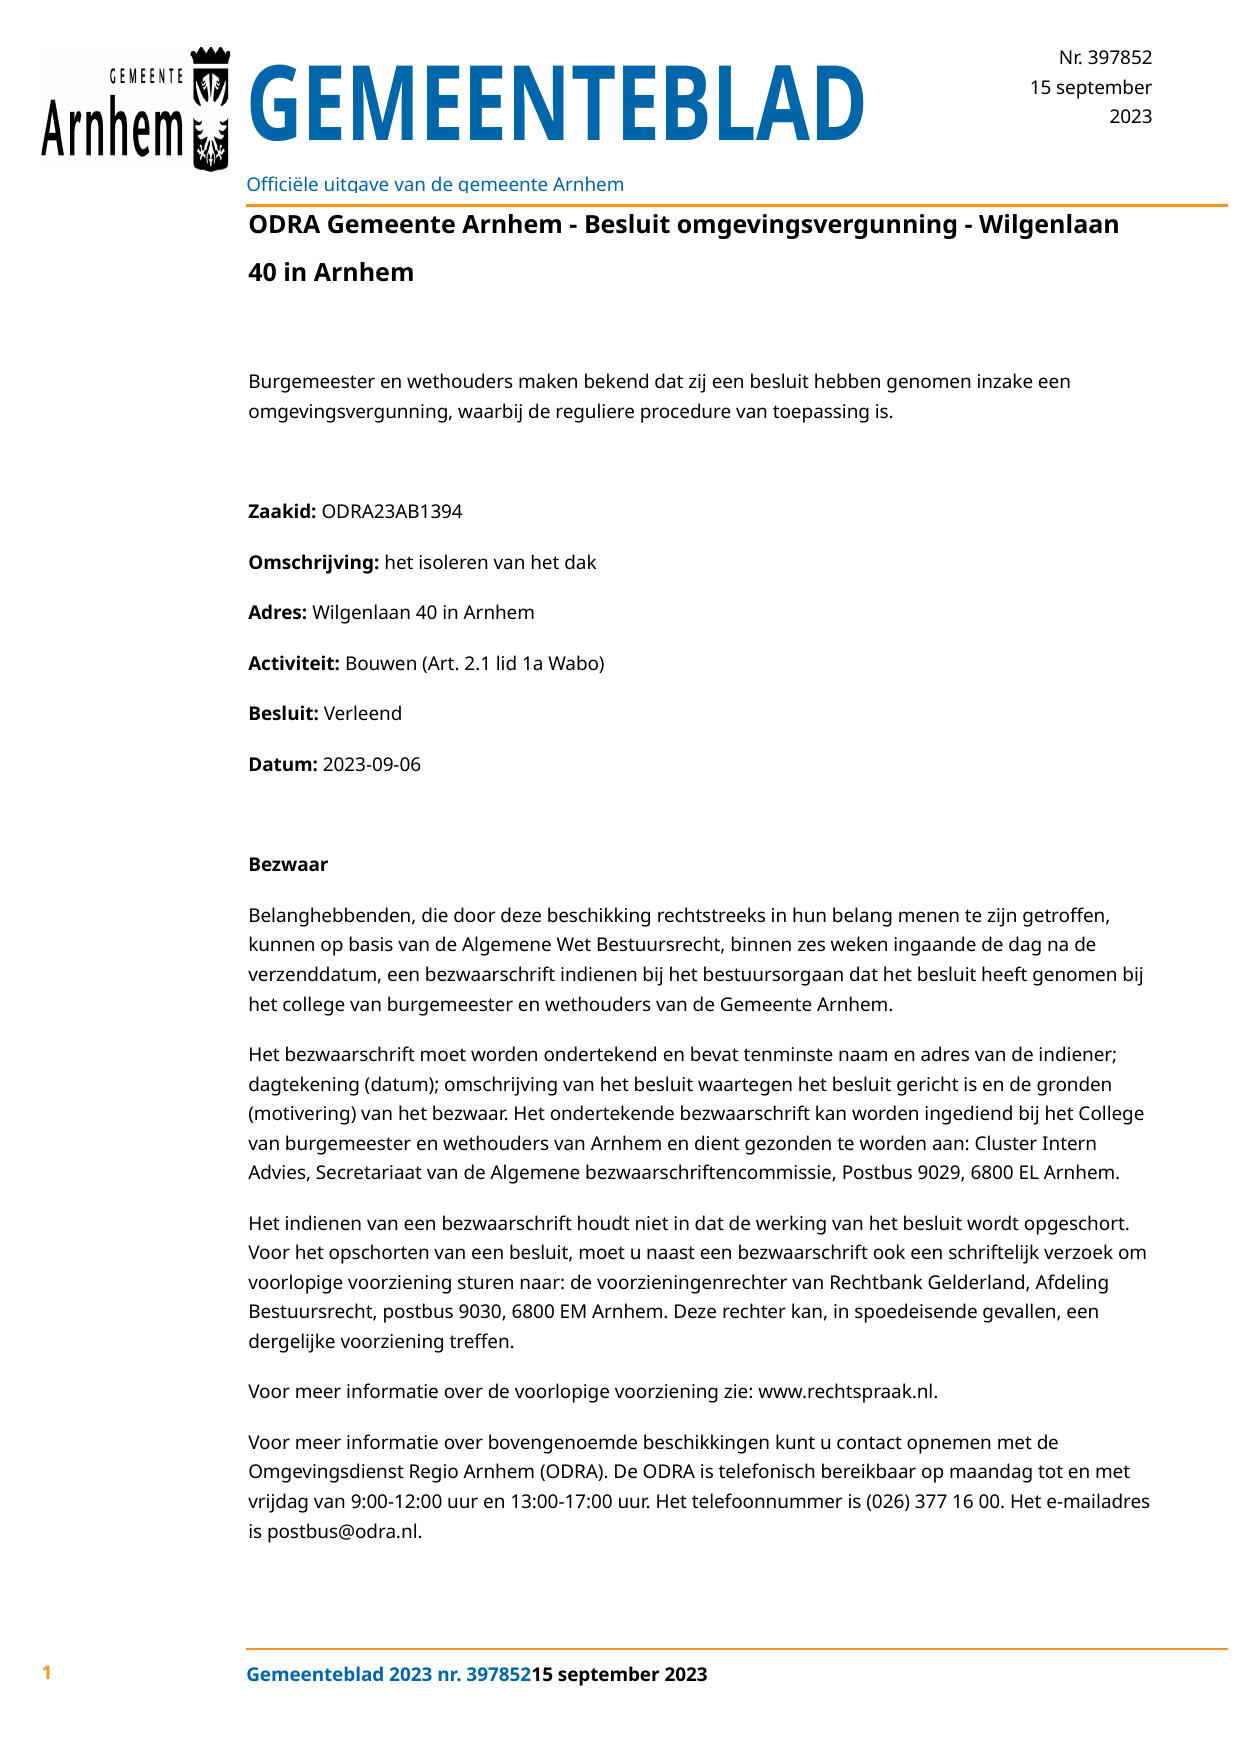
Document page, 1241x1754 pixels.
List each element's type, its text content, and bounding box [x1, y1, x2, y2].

text Het bezwaarschrift moet worden ondertekend en bevat tenminste naam en adres van de indiener; dagtekening (datum); omschrijving van het besluit waartegen het besluit gericht is en de gronden (motivering) van het bezwaar. Het ondertekende bezwaarschrift kan worden ingediend bij het College van burgemeester en wethouders van Arnhem en dient gezonden te worden aan: Cluster Intern Advies, Secretariaat van de Algemene bezwaarschriftencommissie, Postbus 9029, 6800 EL Arnhem. [248, 1041, 1152, 1185]
text Besluit: Verleend [248, 700, 1152, 726]
text Activiteit: Bouwen (Art. 2.1 lid 1a Wabo) [248, 650, 1152, 676]
text Bezwaar [248, 852, 1152, 877]
text Belanghebbenden, die door deze beschikking rechtstreeks in hun belang menen te zijn getroffen, kunnen op basis van de Algemene Wet Bestuursrecht, binnen zes weken ingaande de dag na de verzenddatum, een bezwaarschrift indienen bij het bestuursorgaan dat het besluit heeft genomen bij het college van burgemeester en wethouders van de Gemeente Arnhem. [248, 902, 1152, 1017]
text Burgemeester en wethouders maken bekend dat zij een besluit hebben genomen inzake een omgevingsvergunning, waarbij de reguliere procedure van toepassing is. [248, 368, 1152, 424]
picture [41, 47, 231, 172]
text ODRA Gemeente Arnhem - Besluit omgevingsvergunning - Wilgenlaan 40 in Arnhem [248, 207, 1152, 288]
text Adres: Wilgenlaan 40 in Arnhem [248, 599, 1152, 625]
text Het indienen van een bezwaarschrift houdt niet in dat de werking van het besluit wordt opgeschort. Voor het opschorten van een besluit, moet u naast een bezwaarschrift ook een schriftelijk verzoek om voorlopige voorziening sturen naar: de voorzieningenrechter van Rechtbank Gelderland, Afdeling Bestuursrecht, postbus 9030, 6800 EM Arnhem. Deze rechter kan, in spoedeisende gevallen, een dergelijke voorziening treffen. [248, 1210, 1152, 1354]
text Voor meer informatie over de voorlopige voorziening zie: www.rechtspraak.nl. [248, 1379, 1152, 1404]
text Datum: 2023-09-06 [248, 751, 1152, 777]
text Zaakid: ODRA23AB1394 [248, 499, 1152, 524]
text Voor meer informatie over bovengenoemde beschikkingen kunt u contact opnemen met de Omgevingsdienst Regio Arnhem (ODRA). De ODRA is telefonisch bereikbaar op maandag tot en met vrijdag van 9:00-12:00 uur en 13:00-17:00 uur. Het telefoonnummer is (026) 377 16 00. Het e-mailadres is postbus@odra.nl. [248, 1429, 1152, 1544]
text Omschrijving: het isoleren van het dak [248, 549, 1152, 575]
